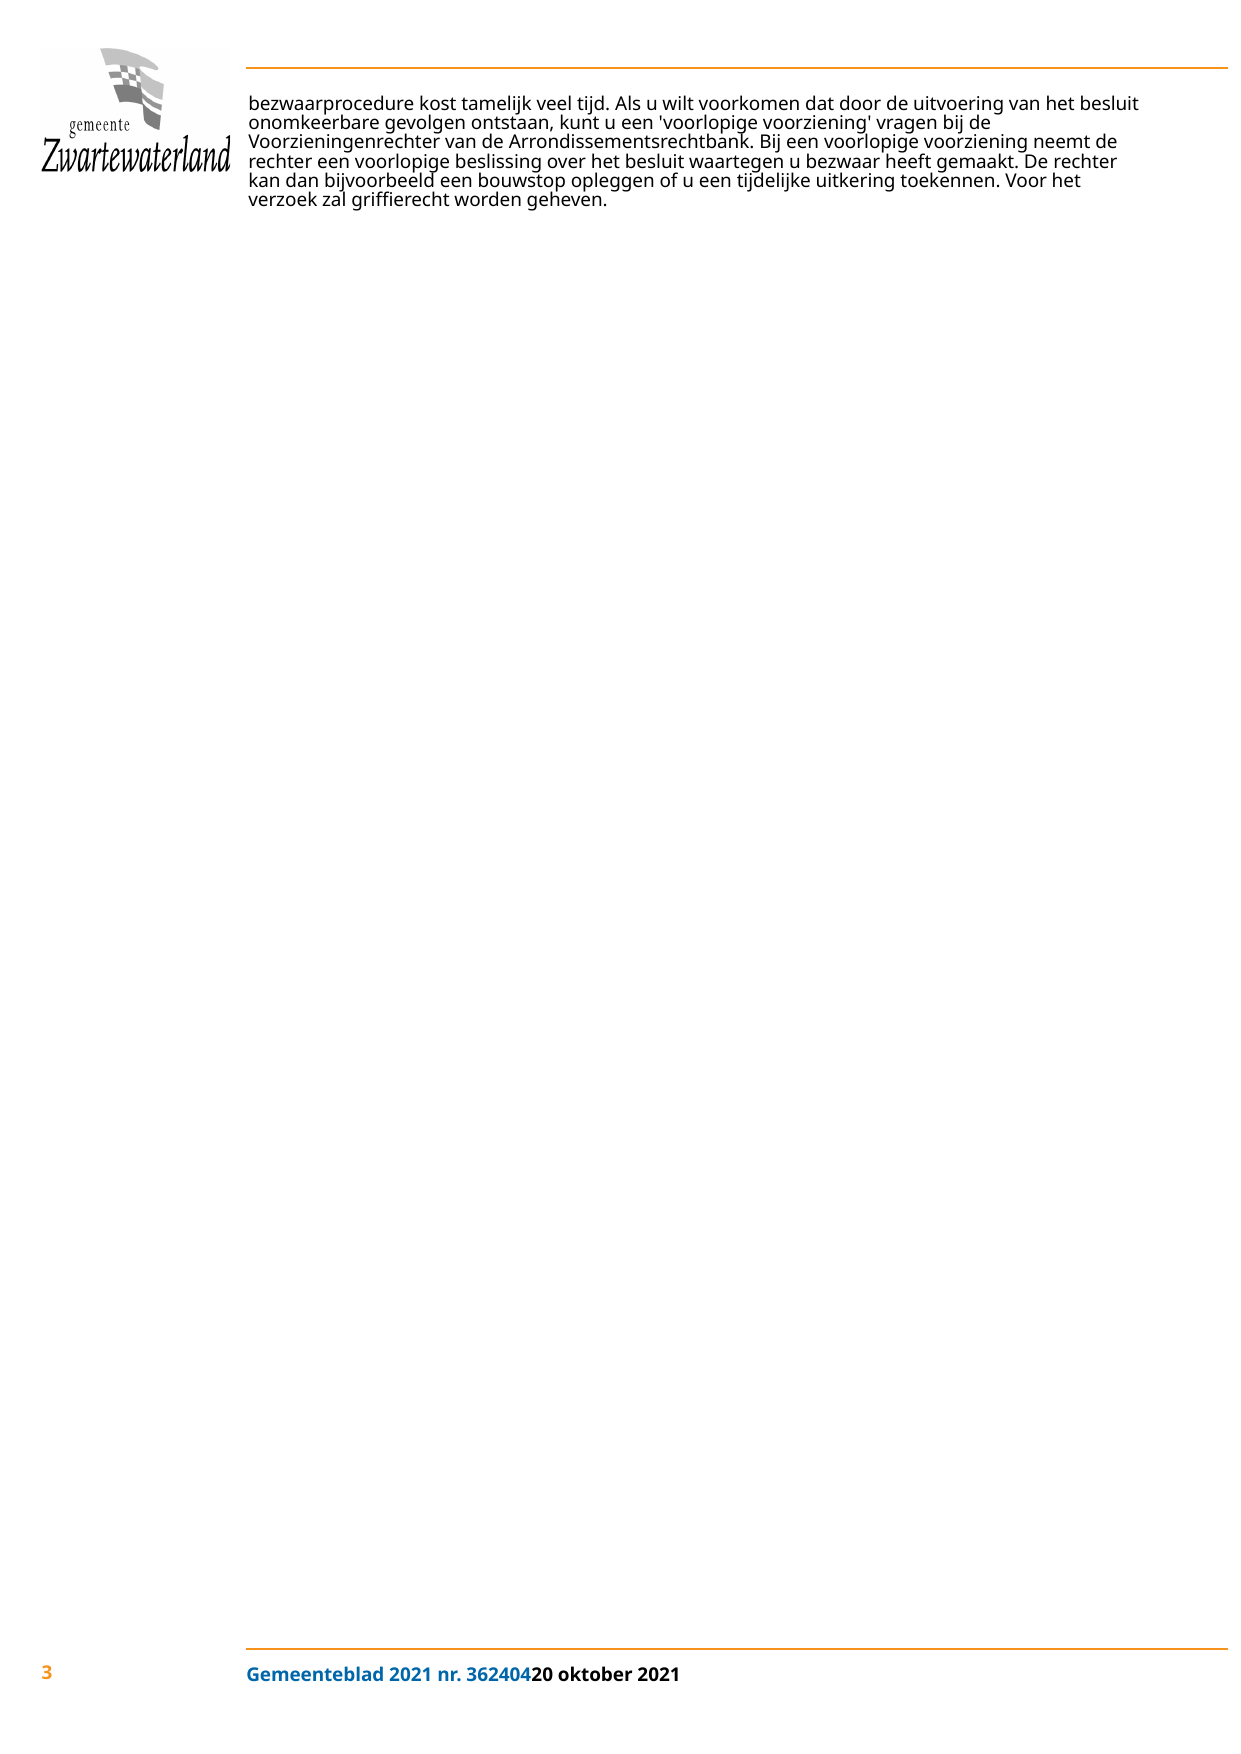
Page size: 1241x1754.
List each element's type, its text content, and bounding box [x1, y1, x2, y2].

text bezwaarprocedure kost tamelijk veel tijd. Als u wilt voorkomen dat door de uitvoering van het besluit onomkeerbare gevolgen ontstaan, kunt u een 'voorlopige voorziening' vragen bij de Voorzieningenrechter van de Arrondissementsrechtbank. Bij een voorlopige voorziening neemt de rechter een voorlopige beslissing over het besluit waartegen u bezwaar heeft gemaakt. De rechter kan dan bijvoorbeeld een bouwstop opleggen of u een tijdelijke uitkering toekennen. Voor het verzoek zal griffierecht worden geheven. [248, 95, 1152, 210]
picture [41, 47, 231, 172]
